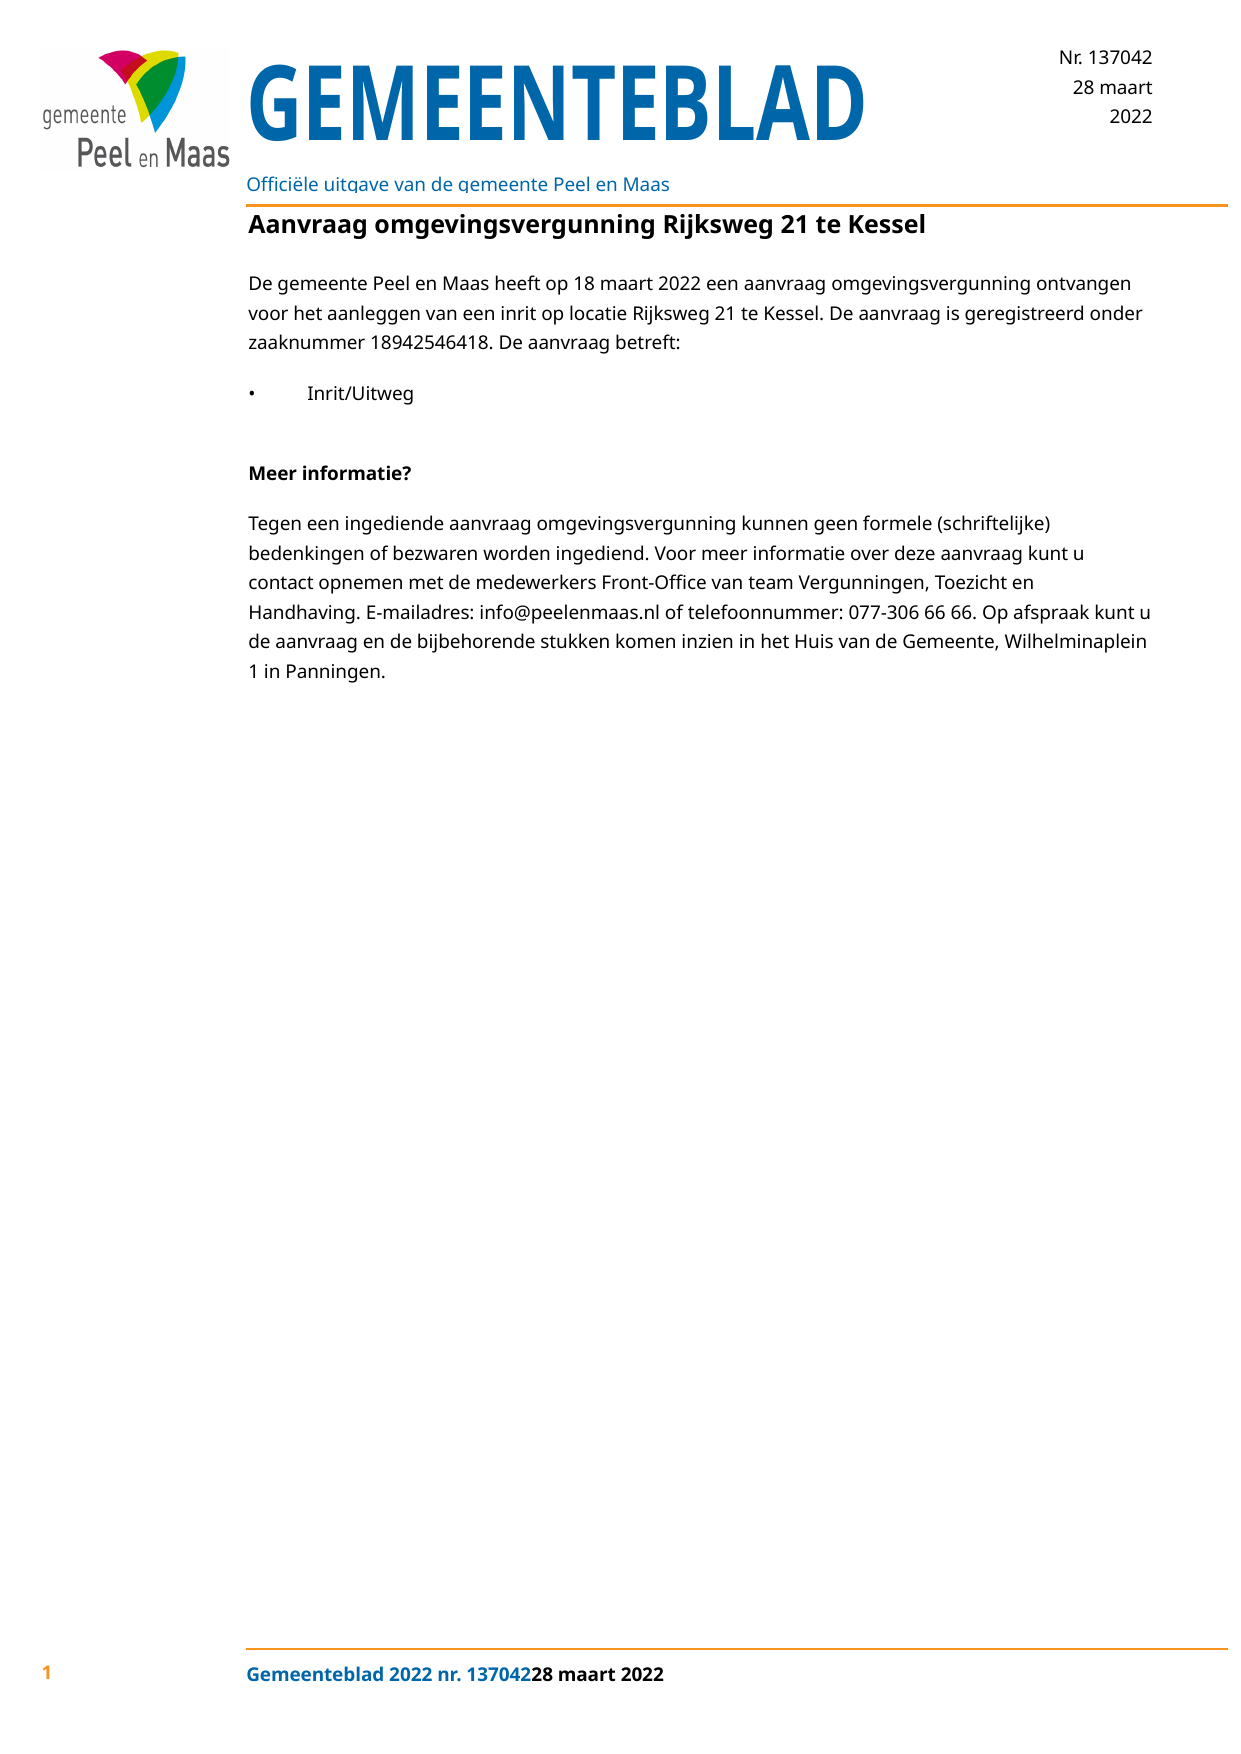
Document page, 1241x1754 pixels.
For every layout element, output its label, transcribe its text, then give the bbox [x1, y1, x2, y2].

text Tegen een ingediende aanvraag omgevingsvergunning kunnen geen formele (schriftelijke) bedenkingen of bezwaren worden ingediend. Voor meer informatie over deze aanvraag kunt u contact opnemen met de medewerkers Front-Office van team Vergunningen, Toezicht en Handhaving. E-mailadres: info@peelenmaas.nl of telefoonnummer: 077-306 66 66. Op afspraak kunt u de aanvraag en de bijbehorende stukken komen inzien in het Huis van de Gemeente, Wilhelminaplein 1 in Panningen. [248, 510, 1152, 684]
picture [41, 47, 231, 172]
text De gemeente Peel en Maas heeft op 18 maart 2022 een aanvraag omgevingsvergunning ontvangen voor het aanleggen van een inrit op locatie Rijksweg 21 te Kessel. De aanvraag is geregistreerd onder zaaknummer 18942546418. De aanvraag betreft: [248, 270, 1152, 355]
list Inrit/Uitweg [248, 380, 1152, 406]
text Meer informatie? [248, 460, 1152, 486]
text Aanvraag omgevingsvergunning Rijksweg 21 te Kessel [248, 207, 1152, 241]
